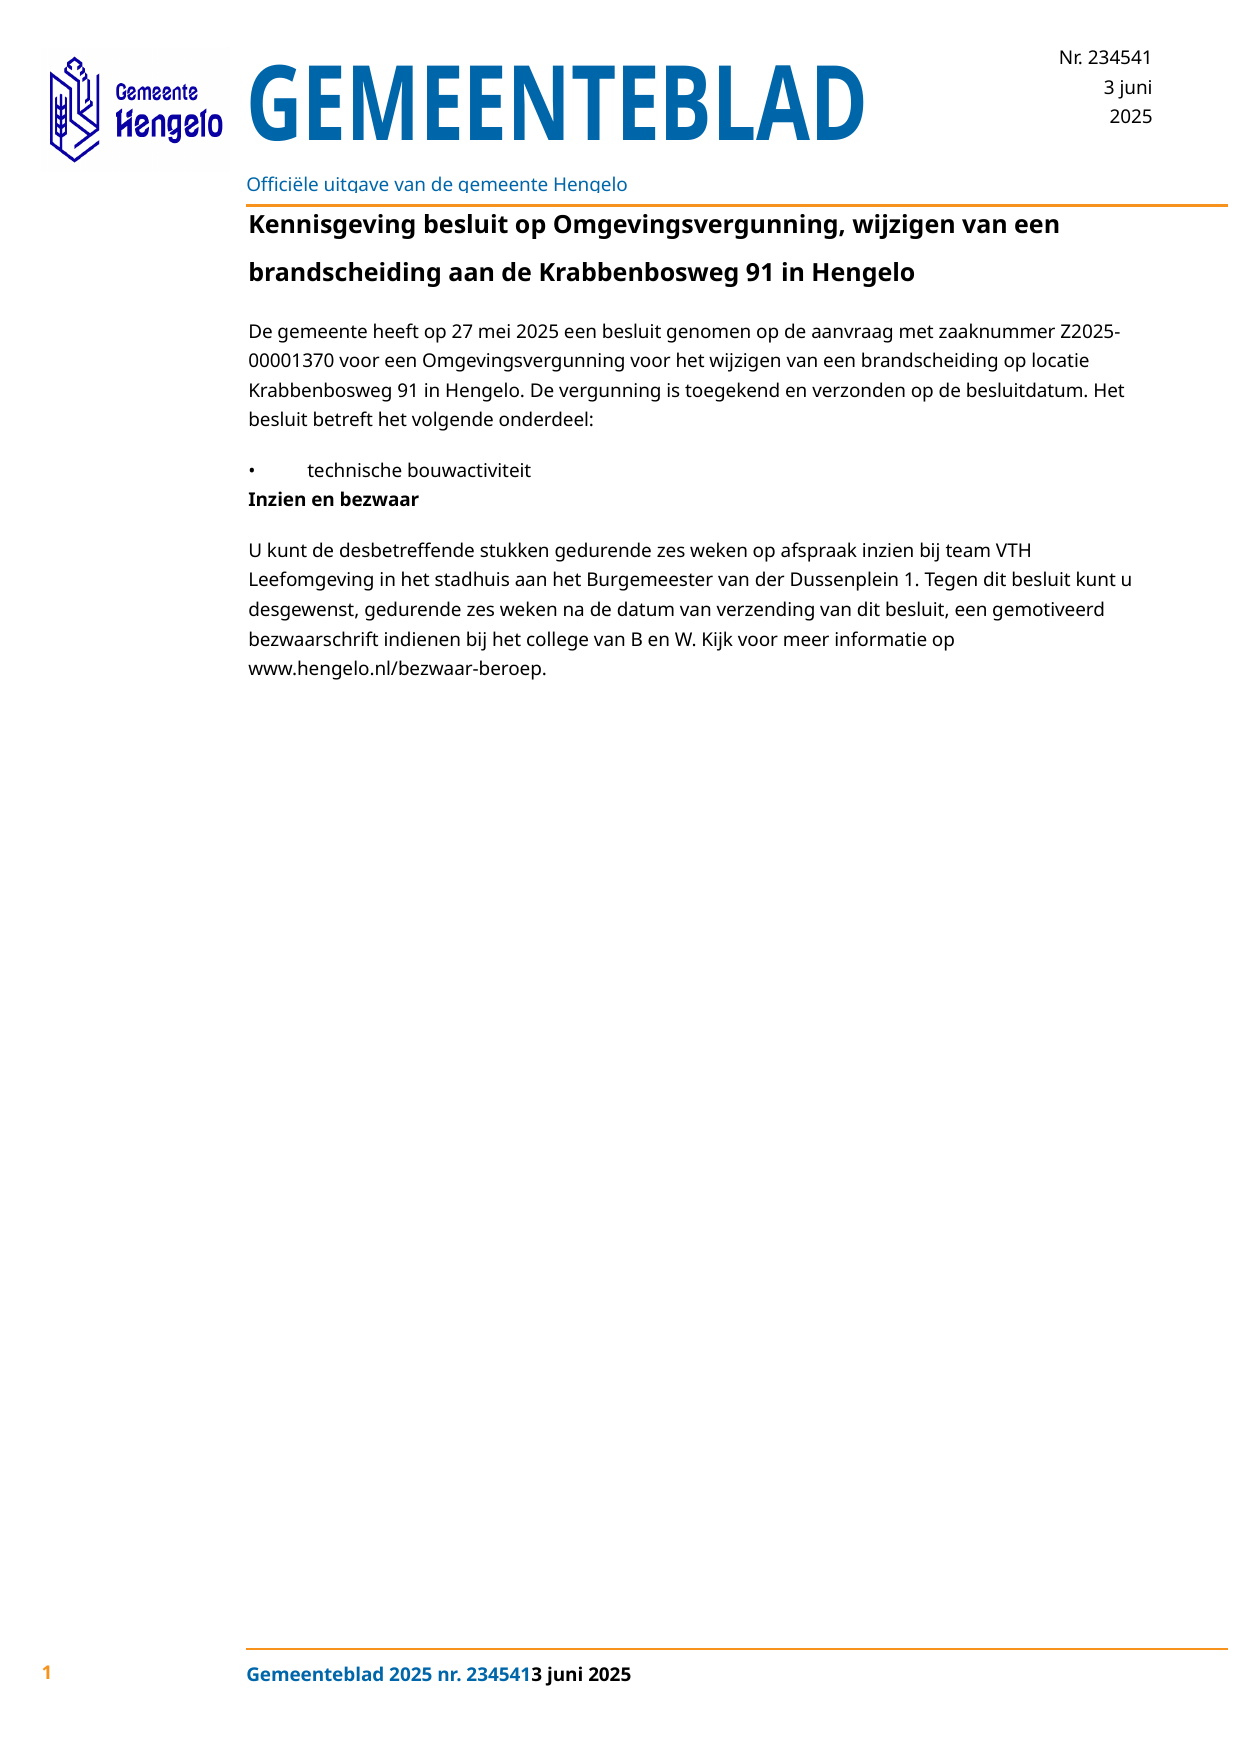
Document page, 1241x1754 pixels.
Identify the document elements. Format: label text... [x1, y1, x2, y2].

text Kennisgeving besluit op Omgevingsvergunning, wijzigen van een brandscheiding aan de Krabbenbosweg 91 in Hengelo [248, 207, 1152, 288]
picture [41, 47, 231, 172]
list technische bouwactiviteit [248, 457, 1152, 483]
text Inzien en bezwaar [248, 487, 1152, 512]
text De gemeente heeft op 27 mei 2025 een besluit genomen op de aanvraag met zaaknummer Z2025-00001370 voor een Omgevingsvergunning voor het wijzigen van een brandscheiding op locatie Krabbenbosweg 91 in Hengelo. De vergunning is toegekend en verzonden op de besluitdatum. Het besluit betreft het volgende onderdeel: [248, 318, 1152, 432]
text U kunt de desbetreffende stukken gedurende zes weken op afspraak inzien bij team VTH Leefomgeving in het stadhuis aan het Burgemeester van der Dussenplein 1. Tegen dit besluit kunt u desgewenst, gedurende zes weken na de datum van verzending van dit besluit, een gemotiveerd bezwaarschrift indienen bij het college van B en W. Kijk voor meer informatie op www.hengelo.nl/bezwaar-beroep. [248, 537, 1152, 681]
